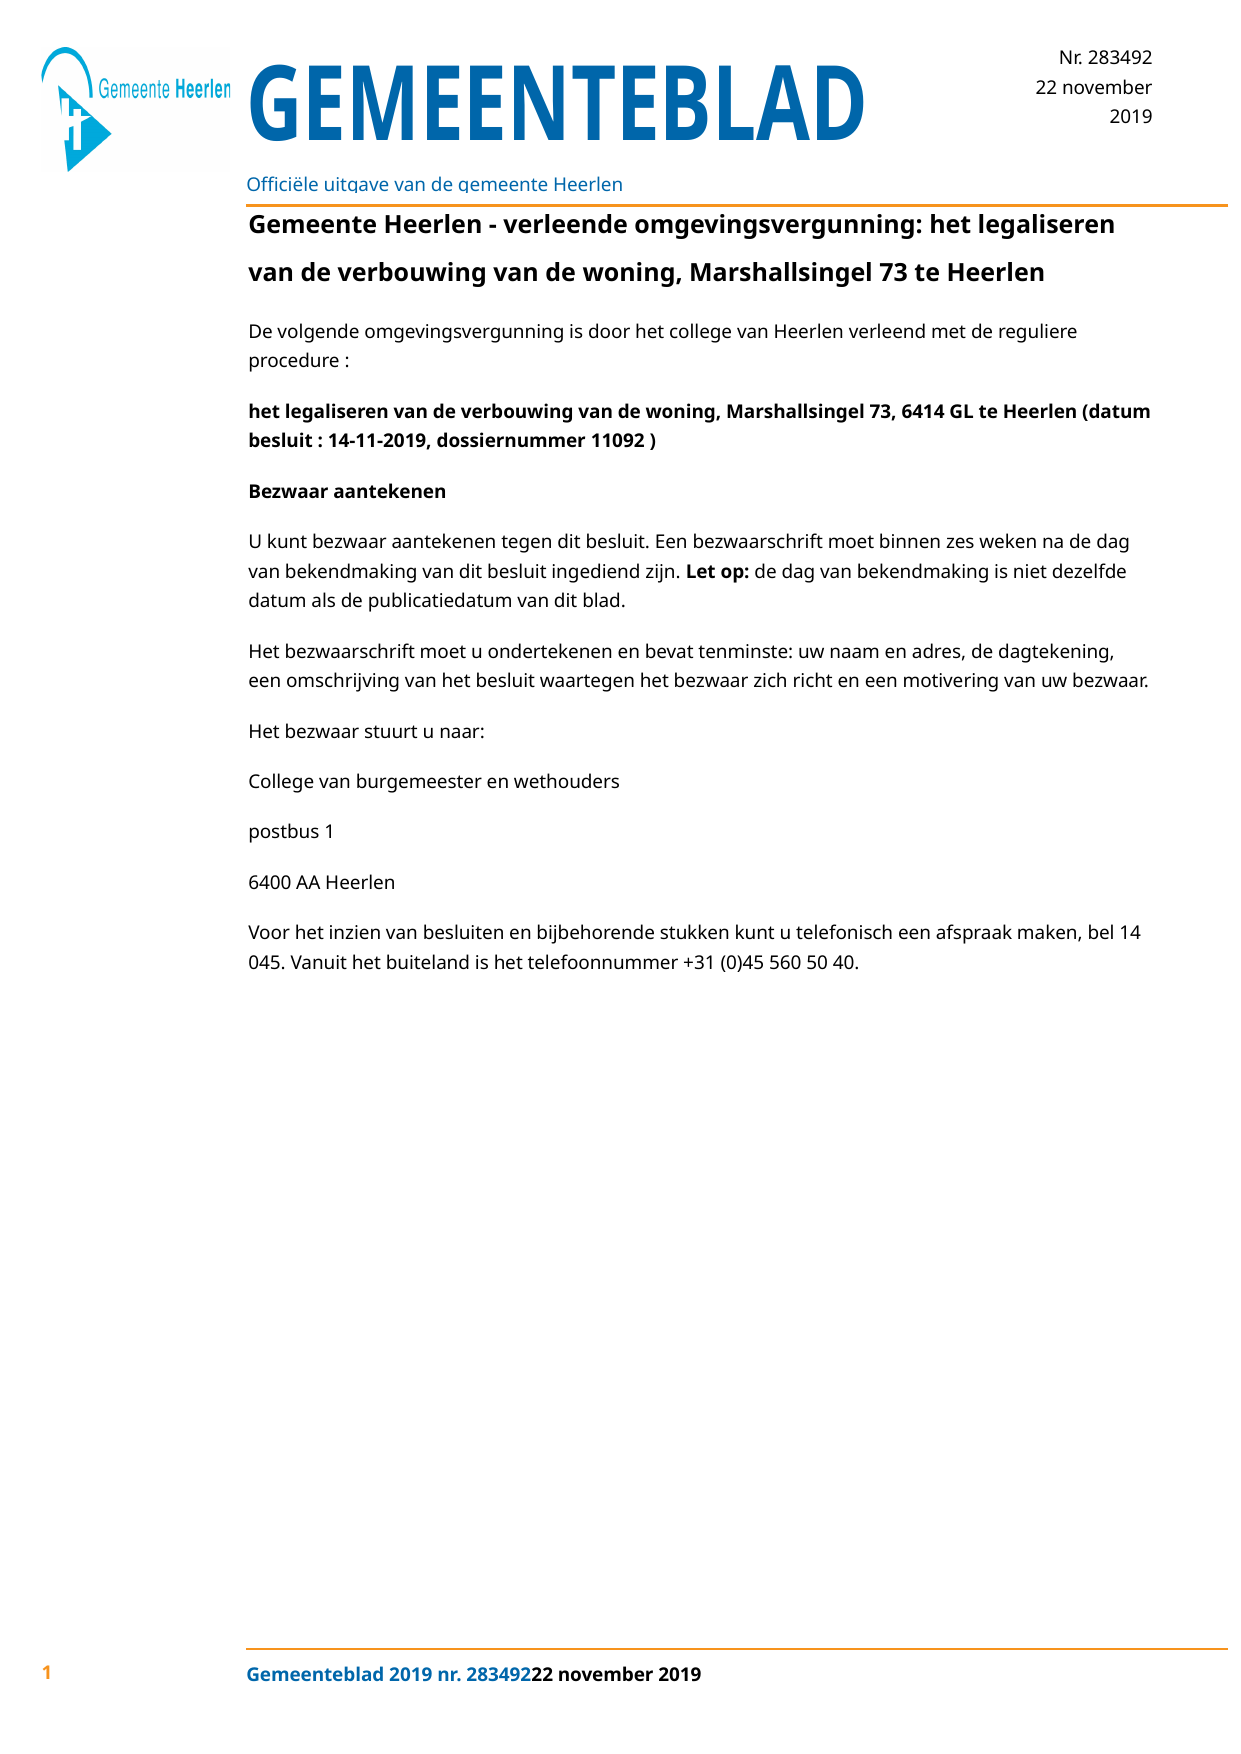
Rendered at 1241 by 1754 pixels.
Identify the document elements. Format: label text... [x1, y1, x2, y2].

text Het bezwaarschrift moet u ondertekenen en bevat tenminste: uw naam en adres, de dagtekening, een omschrijving van het besluit waartegen het bezwaar zich richt en een motivering van uw bezwaar. [248, 638, 1152, 693]
text U kunt bezwaar aantekenen tegen dit besluit. Een bezwaarschrift moet binnen zes weken na de dag van bekendmaking van dit besluit ingediend zijn. Let op: de dag van bekendmaking is niet dezelfde datum als de publicatiedatum van dit blad. [248, 528, 1152, 613]
text het legaliseren van de verbouwing van de woning, Marshallsingel 73, 6414 GL te Heerlen (datum besluit : 14-11-2019, dossiernummer 11092 ) [248, 398, 1152, 453]
text College van burgemeester en wethouders [248, 768, 1152, 794]
text 6400 AA Heerlen [248, 869, 1152, 895]
picture [41, 47, 59, 70]
picture [41, 47, 231, 172]
text Gemeente Heerlen - verleende omgevingsvergunning: het legaliseren van de verbouwing van de woning, Marshallsingel 73 te Heerlen [248, 207, 1152, 288]
text Het bezwaar stuurt u naar: [248, 718, 1152, 744]
text postbus 1 [248, 819, 1152, 844]
text De volgende omgevingsvergunning is door het college van Heerlen verleend met de reguliere procedure : [248, 318, 1152, 373]
text Voor het inzien van besluiten en bijbehorende stukken kunt u telefonisch een afspraak maken, bel 14 045. Vanuit het buiteland is het telefoonnummer +31 (0)45 560 50 40. [248, 919, 1152, 975]
text Bezwaar aantekenen [248, 478, 1152, 504]
